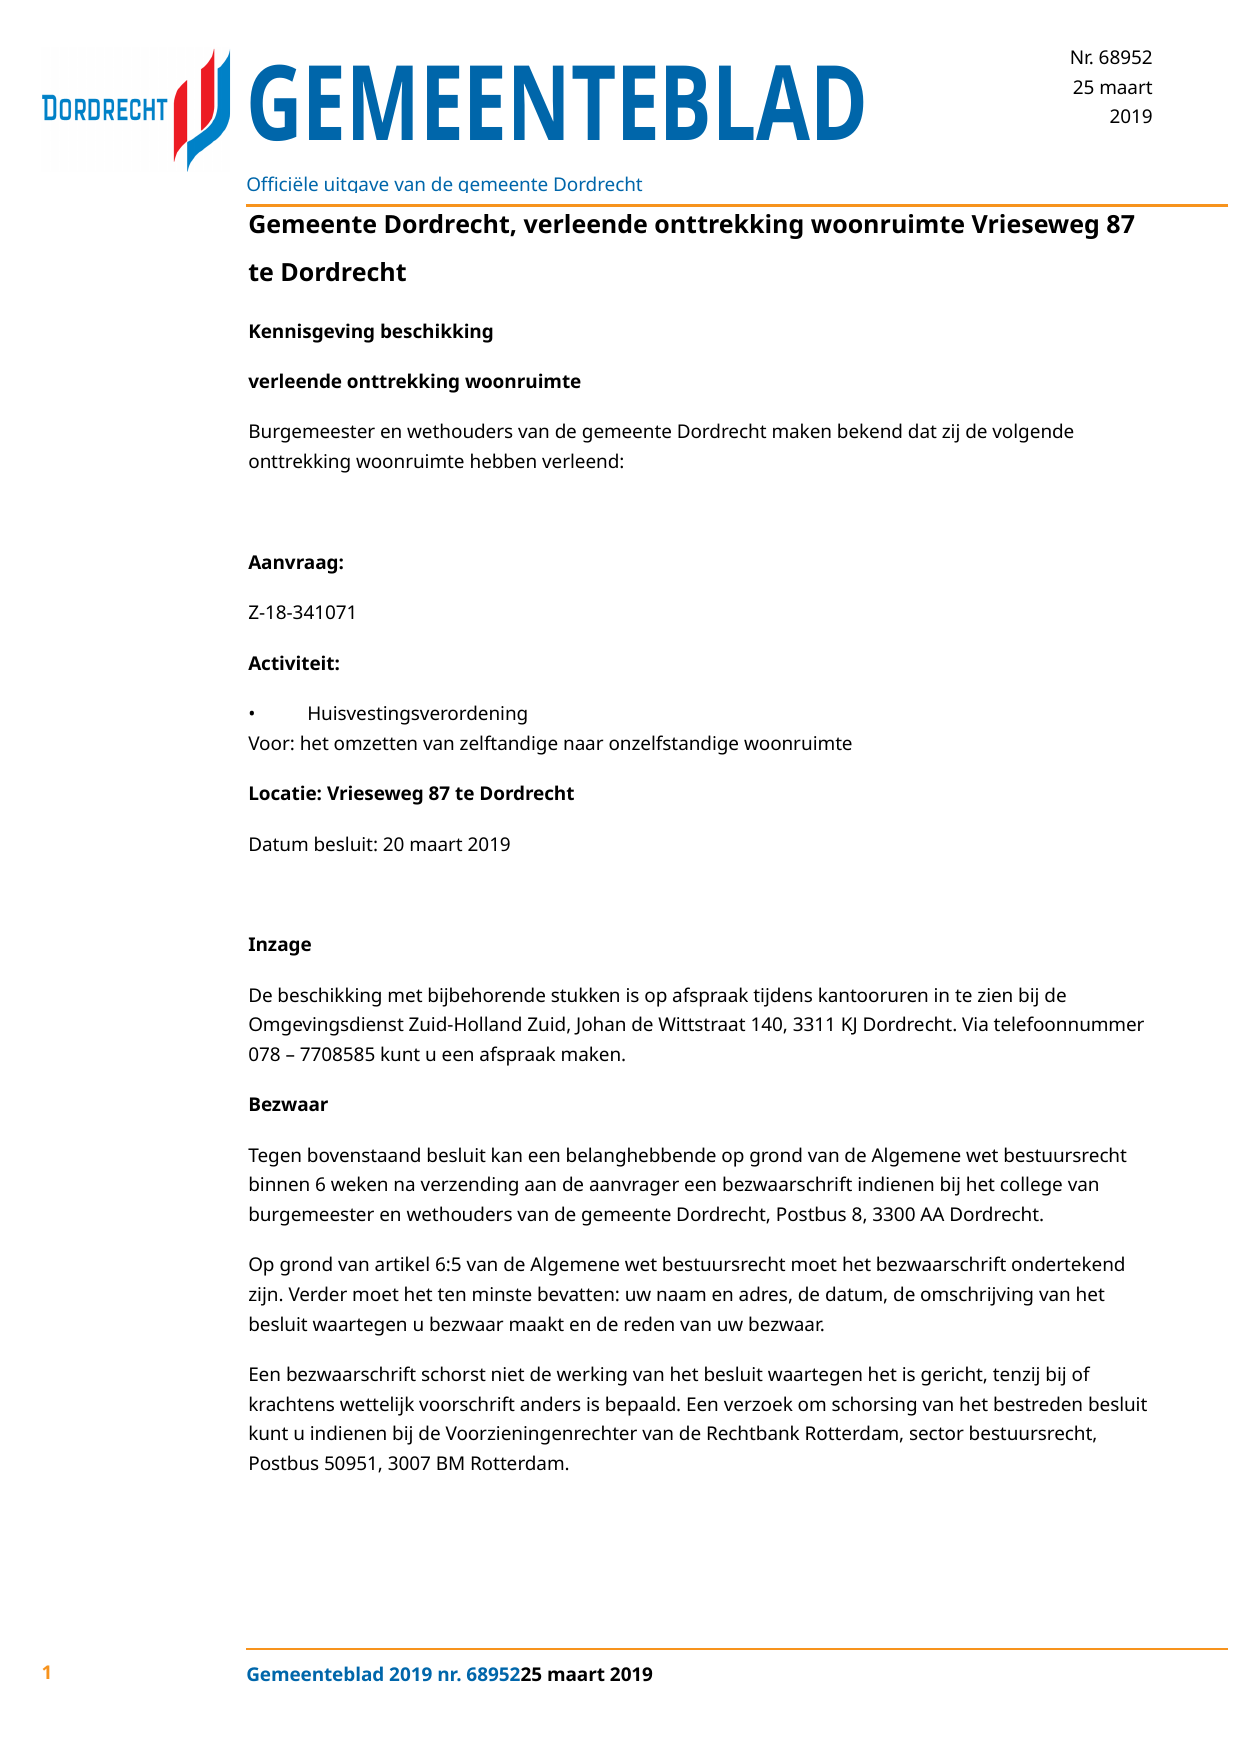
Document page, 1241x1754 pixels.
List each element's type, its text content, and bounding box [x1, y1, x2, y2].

text Inzage [248, 932, 1152, 957]
text De beschikking met bijbehorende stukken is op afspraak tijdens kantooruren in te zien bij de Omgevingsdienst Zuid-Holland Zuid, Johan de Wittstraat 140, 3311 KJ Dordrecht. Via telefoonnummer 078 – 7708585 kunt u een afspraak maken. [248, 982, 1152, 1067]
text Voor: het omzetten van zelftandige naar onzelfstandige woonruimte [248, 730, 1152, 756]
text verleende onttrekking woonruimte [248, 368, 1152, 394]
list Huisvestingsverordening [248, 700, 1152, 726]
text Aanvraag: [248, 549, 1152, 575]
text Een bezwaarschrift schorst niet de werking van het besluit waartegen het is gericht, tenzij bij of krachtens wettelijk voorschrift anders is bepaald. Een verzoek om schorsing van het bestreden besluit kunt u indienen bij de Voorzieningenrechter van de Rechtbank Rotterdam, sector bestuursrecht, Postbus 50951, 3007 BM Rotterdam. [248, 1361, 1152, 1476]
text Kennisgeving beschikking [248, 318, 1152, 344]
picture [41, 47, 231, 172]
text Gemeente Dordrecht, verleende onttrekking woonruimte Vrieseweg 87 te Dordrecht [248, 207, 1152, 288]
text Burgemeester en wethouders van de gemeente Dordrecht maken bekend dat zij de volgende onttrekking woonruimte hebben verleend: [248, 419, 1152, 474]
text Z-18-341071 [248, 599, 1152, 625]
text Datum besluit: 20 maart 2019 [248, 831, 1152, 857]
text Activiteit: [248, 650, 1152, 676]
text Bezwaar [248, 1092, 1152, 1117]
text Op grond van artikel 6:5 van de Algemene wet bestuursrecht moet het bezwaarschrift ondertekend zijn. Verder moet het ten minste bevatten: uw naam en adres, de datum, de omschrijving van het besluit waartegen u bezwaar maakt en de reden van uw bezwaar. [248, 1252, 1152, 1337]
text Locatie: Vrieseweg 87 te Dordrecht [248, 780, 1152, 806]
text Tegen bovenstaand besluit kan een belanghebbende op grond van de Algemene wet bestuursrecht binnen 6 weken na verzending aan de aanvrager een bezwaarschrift indienen bij het college van burgemeester en wethouders van de gemeente Dordrecht, Postbus 8, 3300 AA Dordrecht. [248, 1142, 1152, 1227]
